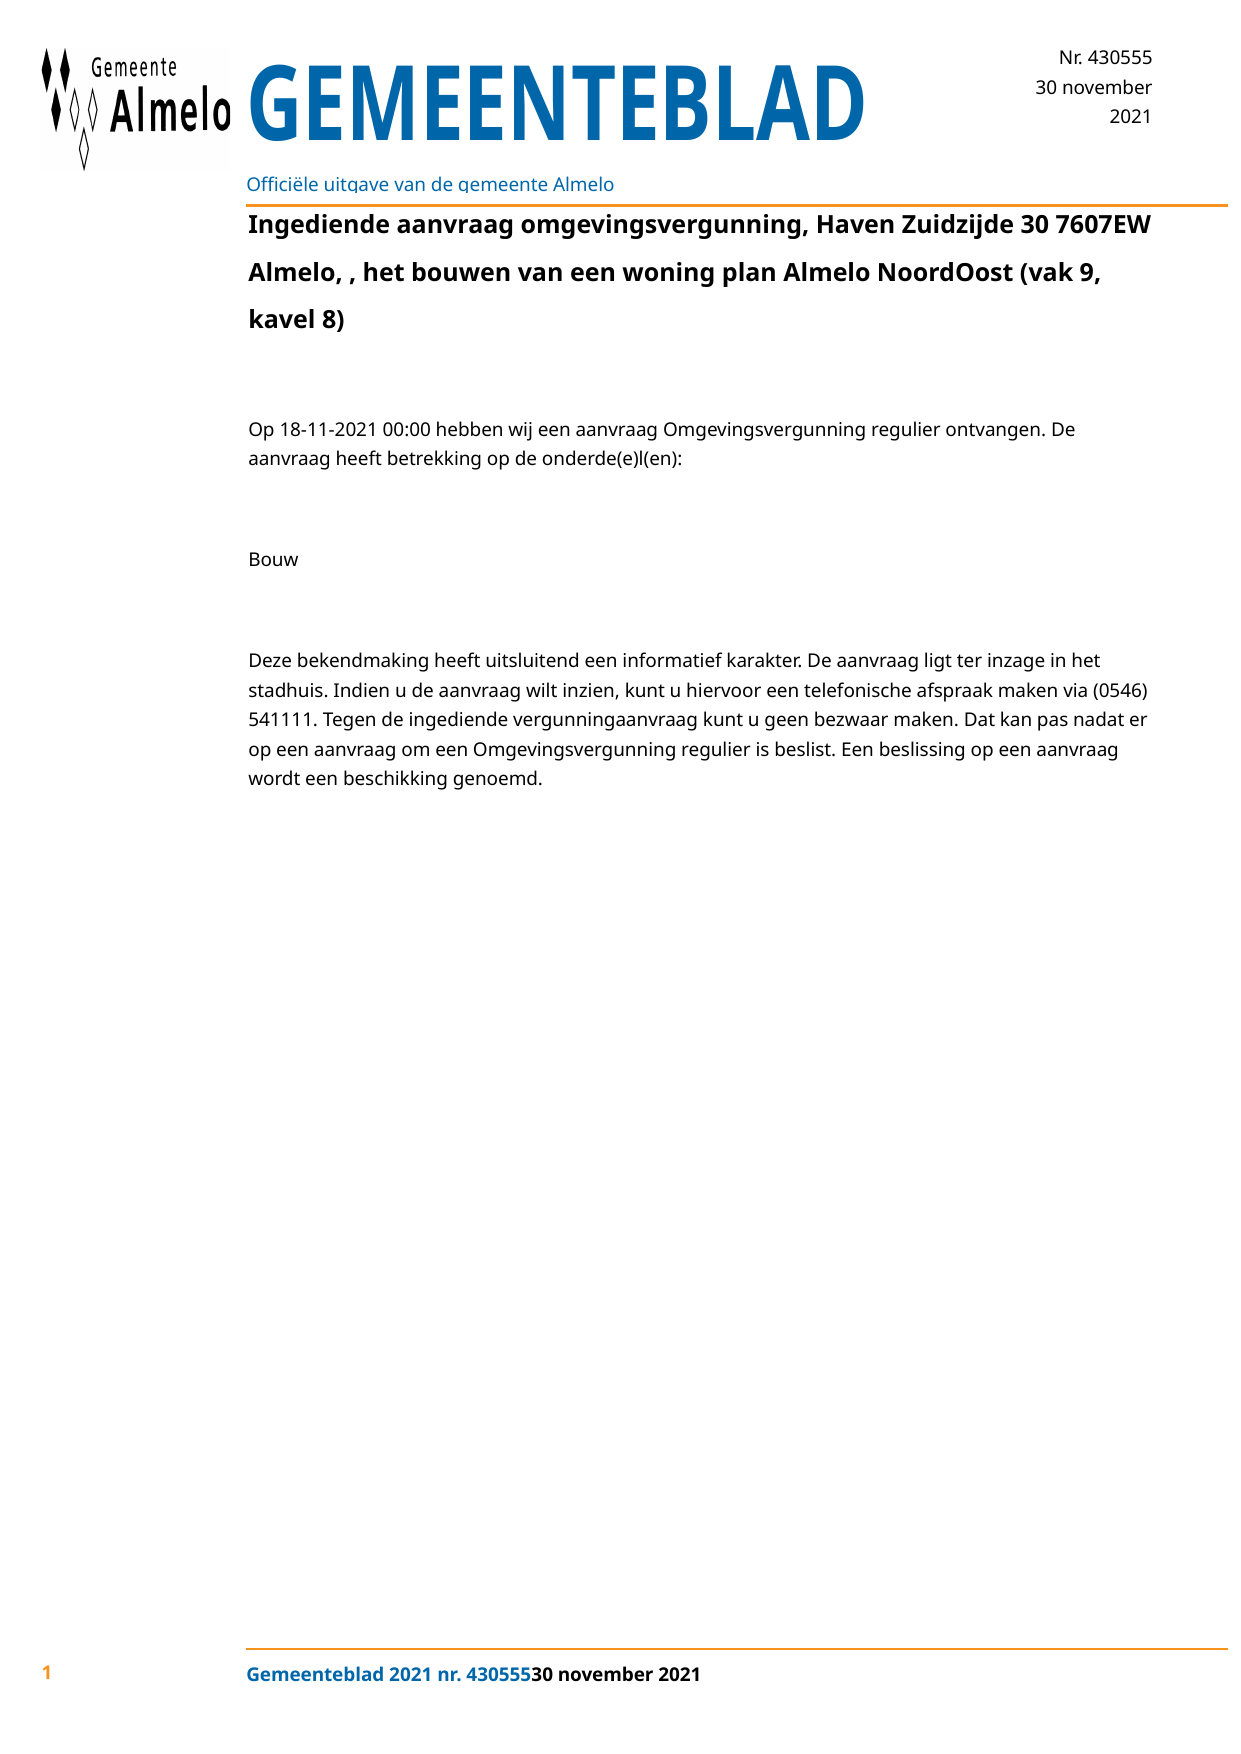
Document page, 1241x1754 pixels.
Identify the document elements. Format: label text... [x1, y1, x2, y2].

text Ingediende aanvraag omgevingsvergunning, Haven Zuidzijde 30 7607EW Almelo, , het bouwen van een woning plan Almelo NoordOost (vak 9, kavel 8) [248, 207, 1152, 336]
picture [41, 47, 231, 172]
text Deze bekendmaking heeft uitsluitend een informatief karakter. De aanvraag ligt ter inzage in het stadhuis. Indien u de aanvraag wilt inzien, kunt u hiervoor een telefonische afspraak maken via (0546) 541111. Tegen de ingediende vergunningaanvraag kunt u geen bezwaar maken. Dat kan pas nadat er op een aanvraag om een Omgevingsvergunning regulier is beslist. Een beslissing op een aanvraag wordt een beschikking genoemd. [248, 647, 1152, 791]
text Op 18-11-2021 00:00 hebben wij een aanvraag Omgevingsvergunning regulier ontvangen. De aanvraag heeft betrekking op de onderde(e)l(en): [248, 416, 1152, 471]
text Bouw [248, 546, 1152, 572]
